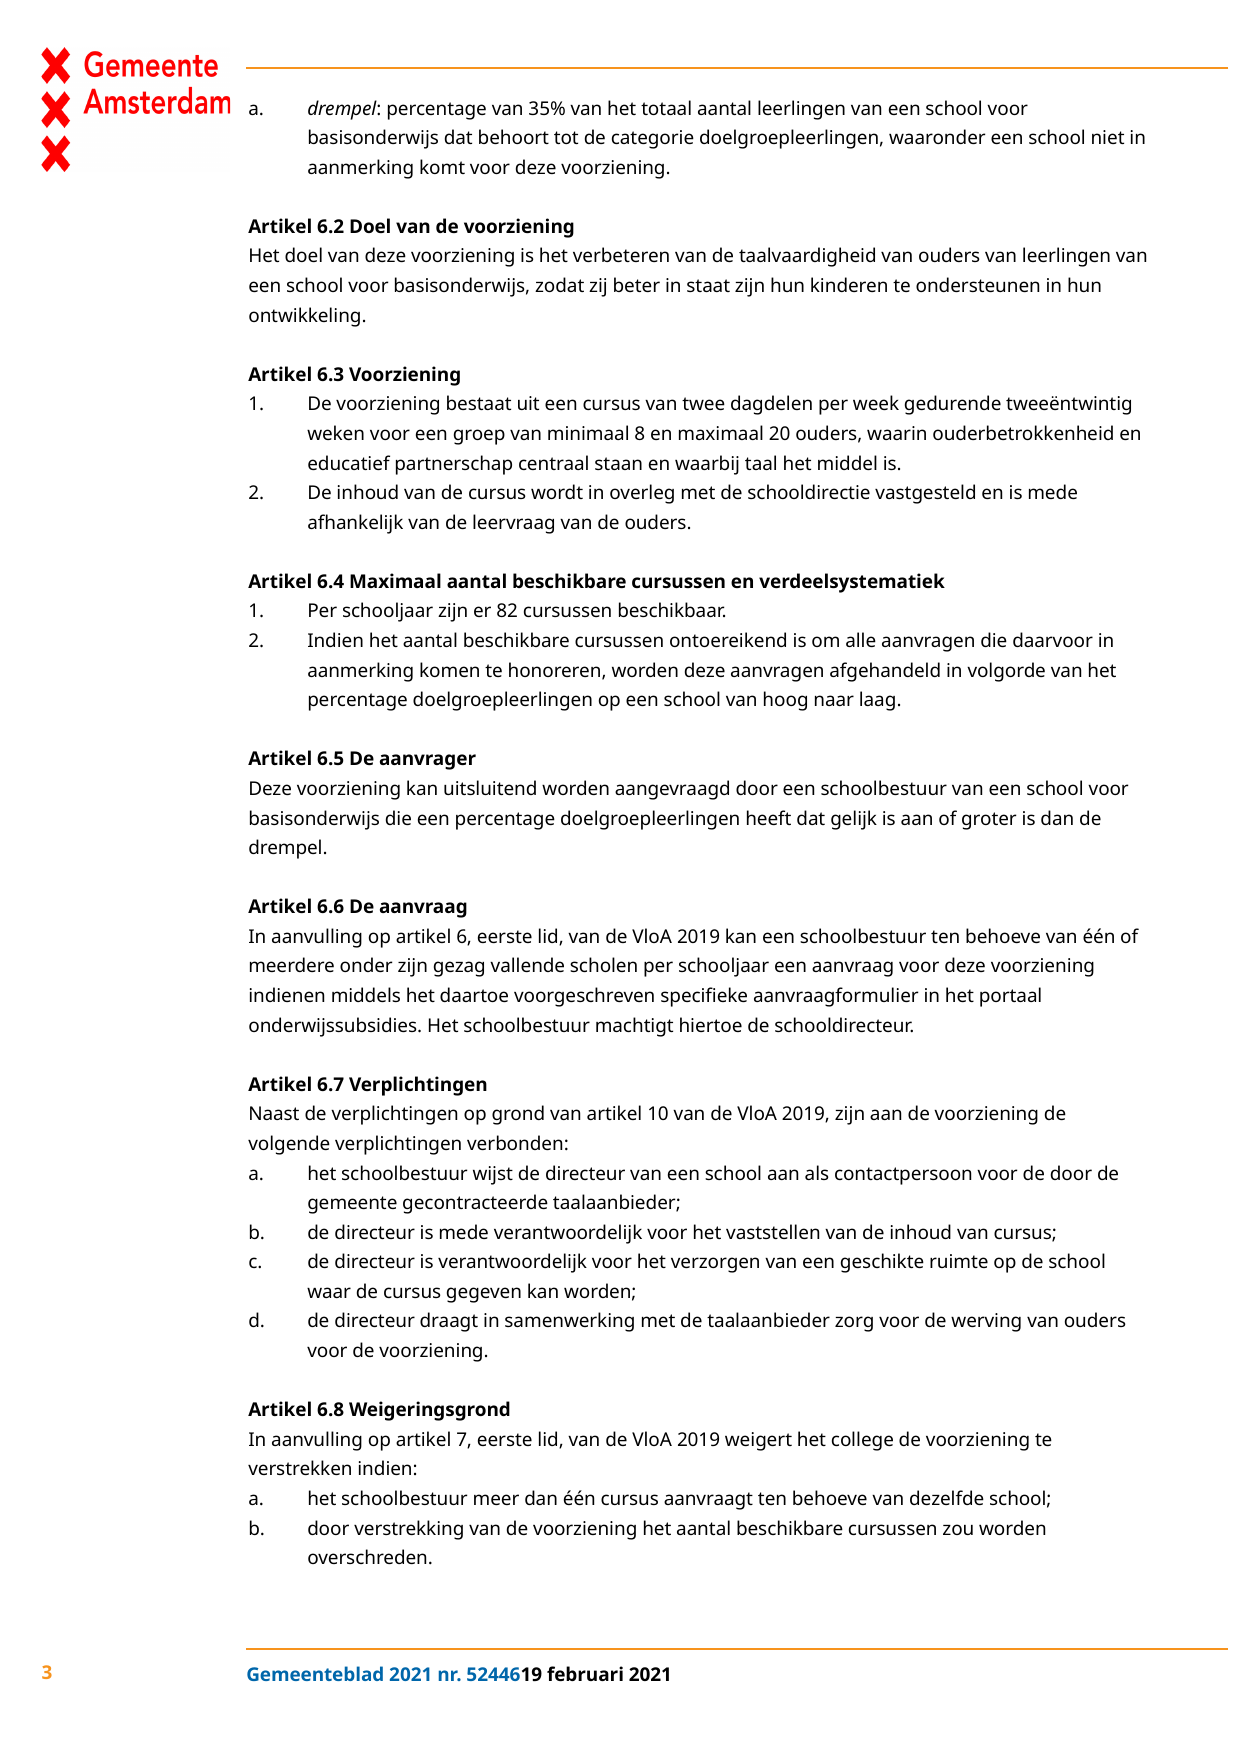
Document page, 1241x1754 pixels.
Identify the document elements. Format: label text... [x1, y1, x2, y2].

list Indien het aantal beschikbare cursussen ontoereikend is om alle aanvragen die daarvoor in aanmerking komen te honoreren, worden deze aanvragen afgehandeld in volgorde van het percentage doelgroepleerlingen op een school van hoog naar laag. [248, 627, 1152, 712]
list door verstrekking van de voorziening het aantal beschikbare cursussen zou worden overschreden. [248, 1515, 1152, 1570]
list het schoolbestuur meer dan één cursus aanvraagt ten behoeve van dezelfde school; [248, 1485, 1152, 1511]
text Deze voorziening kan uitsluitend worden aangevraagd door een schoolbestuur van een school voor basisonderwijs die een percentage doelgroepleerlingen heeft dat gelijk is aan of groter is dan de drempel. [248, 775, 1152, 860]
text Artikel 6.5 De aanvrager [248, 746, 1152, 771]
picture [41, 47, 231, 172]
list drempel: percentage van 35% van het totaal aantal leerlingen van een school voor basisonderwijs dat behoort tot de categorie doelgroepleerlingen, waaronder een school niet in aanmerking komt voor deze voorziening. [248, 95, 1152, 180]
text In aanvulling op artikel 6, eerste lid, van de VloA 2019 kan een schoolbestuur ten behoeve van één of meerdere onder zijn gezag vallende scholen per schooljaar een aanvraag voor deze voorziening indienen middels het daartoe voorgeschreven specifieke aanvraagformulier in het portaal onderwijssubsidies. Het schoolbestuur machtigt hiertoe de schooldirecteur. [248, 923, 1152, 1038]
text In aanvulling op artikel 7, eerste lid, van de VloA 2019 weigert het college de voorziening te verstrekken indien: [248, 1426, 1152, 1481]
list de directeur is verantwoordelijk voor het verzorgen van een geschikte ruimte op de school waar de cursus gegeven kan worden; [248, 1248, 1152, 1304]
text Artikel 6.3 Voorziening [248, 361, 1152, 387]
text Artikel 6.8 Weigeringsgrond [248, 1396, 1152, 1422]
list De inhoud van de cursus wordt in overleg met de schooldirectie vastgesteld en is mede afhankelijk van de leervraag van de ouders. [248, 479, 1152, 535]
text Artikel 6.2 Doel van de voorziening [248, 213, 1152, 239]
list de directeur draagt in samenwerking met de taalaanbieder zorg voor de werving van ouders voor de voorziening. [248, 1308, 1152, 1363]
text Artikel 6.7 Verplichtingen [248, 1071, 1152, 1097]
list het schoolbestuur wijst de directeur van een school aan als contactpersoon voor de door de gemeente gecontracteerde taalaanbieder; [248, 1160, 1152, 1215]
list Per schooljaar zijn er 82 cursussen beschikbaar. [248, 598, 1152, 623]
list De voorziening bestaat uit een cursus van twee dagdelen per week gedurende tweeëntwintig weken voor een groep van minimaal 8 en maximaal 20 ouders, waarin ouderbetrokkenheid en educatief partnerschap centraal staan en waarbij taal het middel is. [248, 391, 1152, 476]
text Het doel van deze voorziening is het verbeteren van de taalvaardigheid van ouders van leerlingen van een school voor basisonderwijs, zodat zij beter in staat zijn hun kinderen te ondersteunen in hun ontwikkeling. [248, 243, 1152, 328]
text Naast de verplichtingen op grond van artikel 10 van de VloA 2019, zijn aan de voorziening de volgende verplichtingen verbonden: [248, 1101, 1152, 1156]
list de directeur is mede verantwoordelijk voor het vaststellen van de inhoud van cursus; [248, 1219, 1152, 1245]
text Artikel 6.4 Maximaal aantal beschikbare cursussen en verdeelsystematiek [248, 568, 1152, 594]
text Artikel 6.6 De aanvraag [248, 893, 1152, 919]
